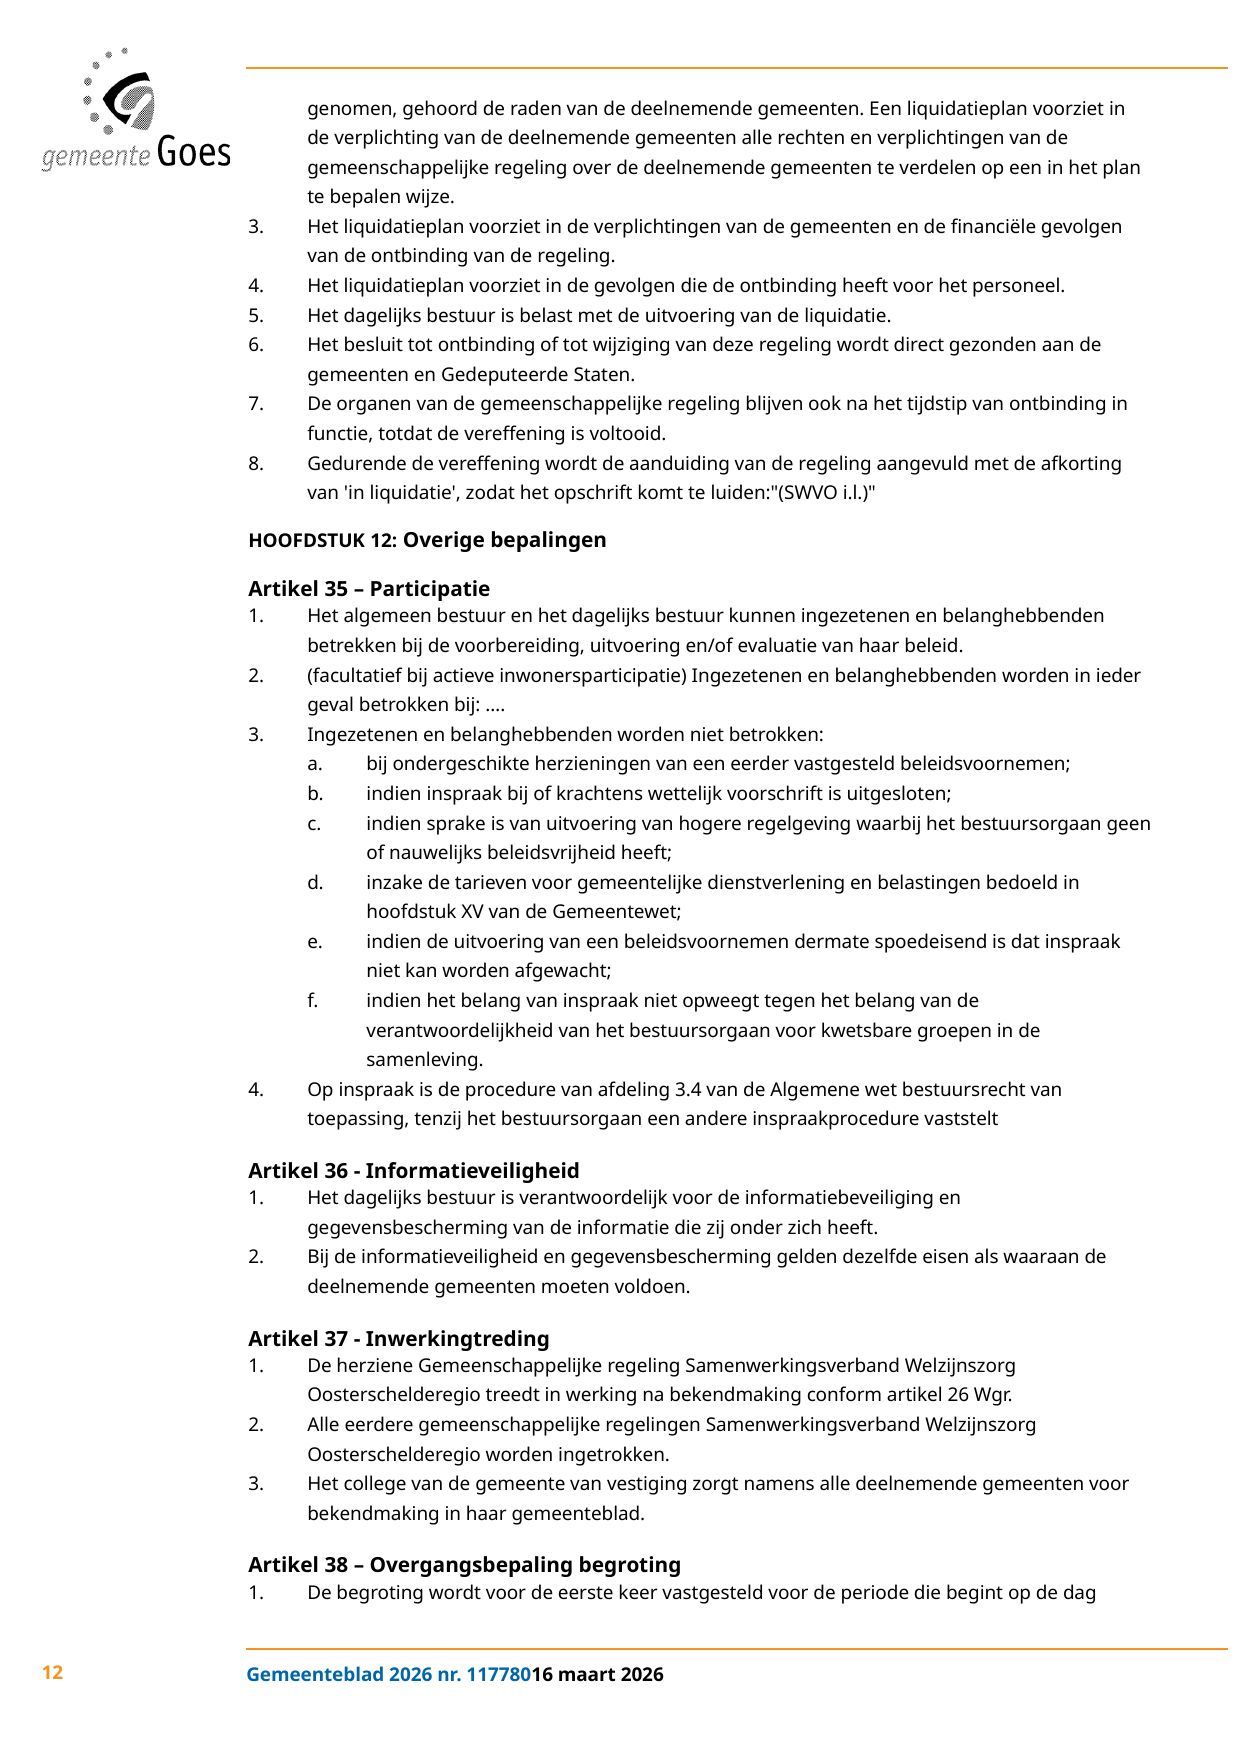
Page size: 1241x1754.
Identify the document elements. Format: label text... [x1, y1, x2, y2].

text Artikel 38 – Overgangsbepaling begroting [248, 1550, 1152, 1579]
list indien inspraak bij of krachtens wettelijk voorschrift is uitgesloten; [307, 780, 1152, 806]
list De organen van de gemeenschappelijke regeling blijven ook na het tijdstip van ontbinding in functie, totdat de vereffening is voltooid. [248, 391, 1152, 446]
list genomen, gehoord de raden van de deelnemende gemeenten. Een liquidatieplan voorziet in de verplichting van de deelnemende gemeenten alle rechten en verplichtingen van de gemeenschappelijke regeling over de deelnemende gemeenten te verdelen op een in het plan te bepalen wijze. [248, 95, 1152, 209]
list Het besluit tot ontbinding of tot wijziging van deze regeling wordt direct gezonden aan de gemeenten en Gedeputeerde Staten. [248, 331, 1152, 387]
list Alle eerdere gemeenschappelijke regelingen Samenwerkingsverband Welzijnszorg Oosterschelderegio worden ingetrokken. [248, 1411, 1152, 1467]
list inzake de tarieven voor gemeentelijke dienstverlening en belastingen bedoeld in hoofdstuk XV van de Gemeentewet; [307, 869, 1152, 924]
text Artikel 36 - Informatieveiligheid [248, 1156, 1152, 1184]
list indien de uitvoering van een beleidsvoornemen dermate spoedeisend is dat inspraak niet kan worden afgewacht; [307, 928, 1152, 983]
list Het dagelijks bestuur is belast met de uitvoering van de liquidatie. [248, 302, 1152, 328]
text HOOFDSTUK 12: Overige bepalingen [248, 525, 1152, 553]
list Het college van de gemeente van vestiging zorgt namens alle deelnemende gemeenten voor bekendmaking in haar gemeenteblad. [248, 1470, 1152, 1526]
list Het liquidatieplan voorziet in de verplichtingen van de gemeenten en de financiële gevolgen van de ontbinding van de regeling. [248, 213, 1152, 268]
list Het algemeen bestuur en het dagelijks bestuur kunnen ingezetenen en belanghebbenden betrekken bij de voorbereiding, uitvoering en/of evaluatie van haar beleid. [248, 603, 1152, 658]
picture [41, 47, 231, 172]
list (facultatief bij actieve inwonersparticipatie) Ingezetenen en belanghebbenden worden in ieder geval betrokken bij: …. [248, 662, 1152, 717]
list De begroting wordt voor de eerste keer vastgesteld voor de periode die begint op de dag [248, 1579, 1152, 1604]
list De herziene Gemeenschappelijke regeling Samenwerkingsverband Welzijnszorg Oosterschelderegio treedt in werking na bekendmaking conform artikel 26 Wgr. [248, 1352, 1152, 1407]
list bij ondergeschikte herzieningen van een eerder vastgesteld beleidsvoornemen; [307, 751, 1152, 776]
list Bij de informatieveiligheid en gegevensbescherming gelden dezelfde eisen als waaraan de deelnemende gemeenten moeten voldoen. [248, 1244, 1152, 1299]
list Het dagelijks bestuur is verantwoordelijk voor de informatiebeveiliging en gegevensbescherming van de informatie die zij onder zich heeft. [248, 1184, 1152, 1240]
list Op inspraak is de procedure van afdeling 3.4 van de Algemene wet bestuursrecht van toepassing, tenzij het bestuursorgaan een andere inspraakprocedure vaststelt [248, 1076, 1152, 1131]
list Het liquidatieplan voorziet in de gevolgen die de ontbinding heeft voor het personeel. [248, 272, 1152, 298]
list Ingezetenen en belanghebbenden worden niet betrokken: [248, 721, 1152, 747]
text Artikel 35 – Participatie [248, 574, 1152, 603]
list indien sprake is van uitvoering van hogere regelgeving waarbij het bestuursorgaan geen of nauwelijks beleidsvrijheid heeft; [307, 810, 1152, 865]
list indien het belang van inspraak niet opweegt tegen het belang van de verantwoordelijkheid van het bestuursorgaan voor kwetsbare groepen in de samenleving. [307, 987, 1152, 1072]
text Artikel 37 - Inwerkingtreding [248, 1324, 1152, 1352]
list Gedurende de vereffening wordt de aanduiding van de regeling aangevuld met de afkorting van 'in liquidatie', zodat het opschrift komt te luiden:"(SWVO i.l.)" [248, 450, 1152, 505]
